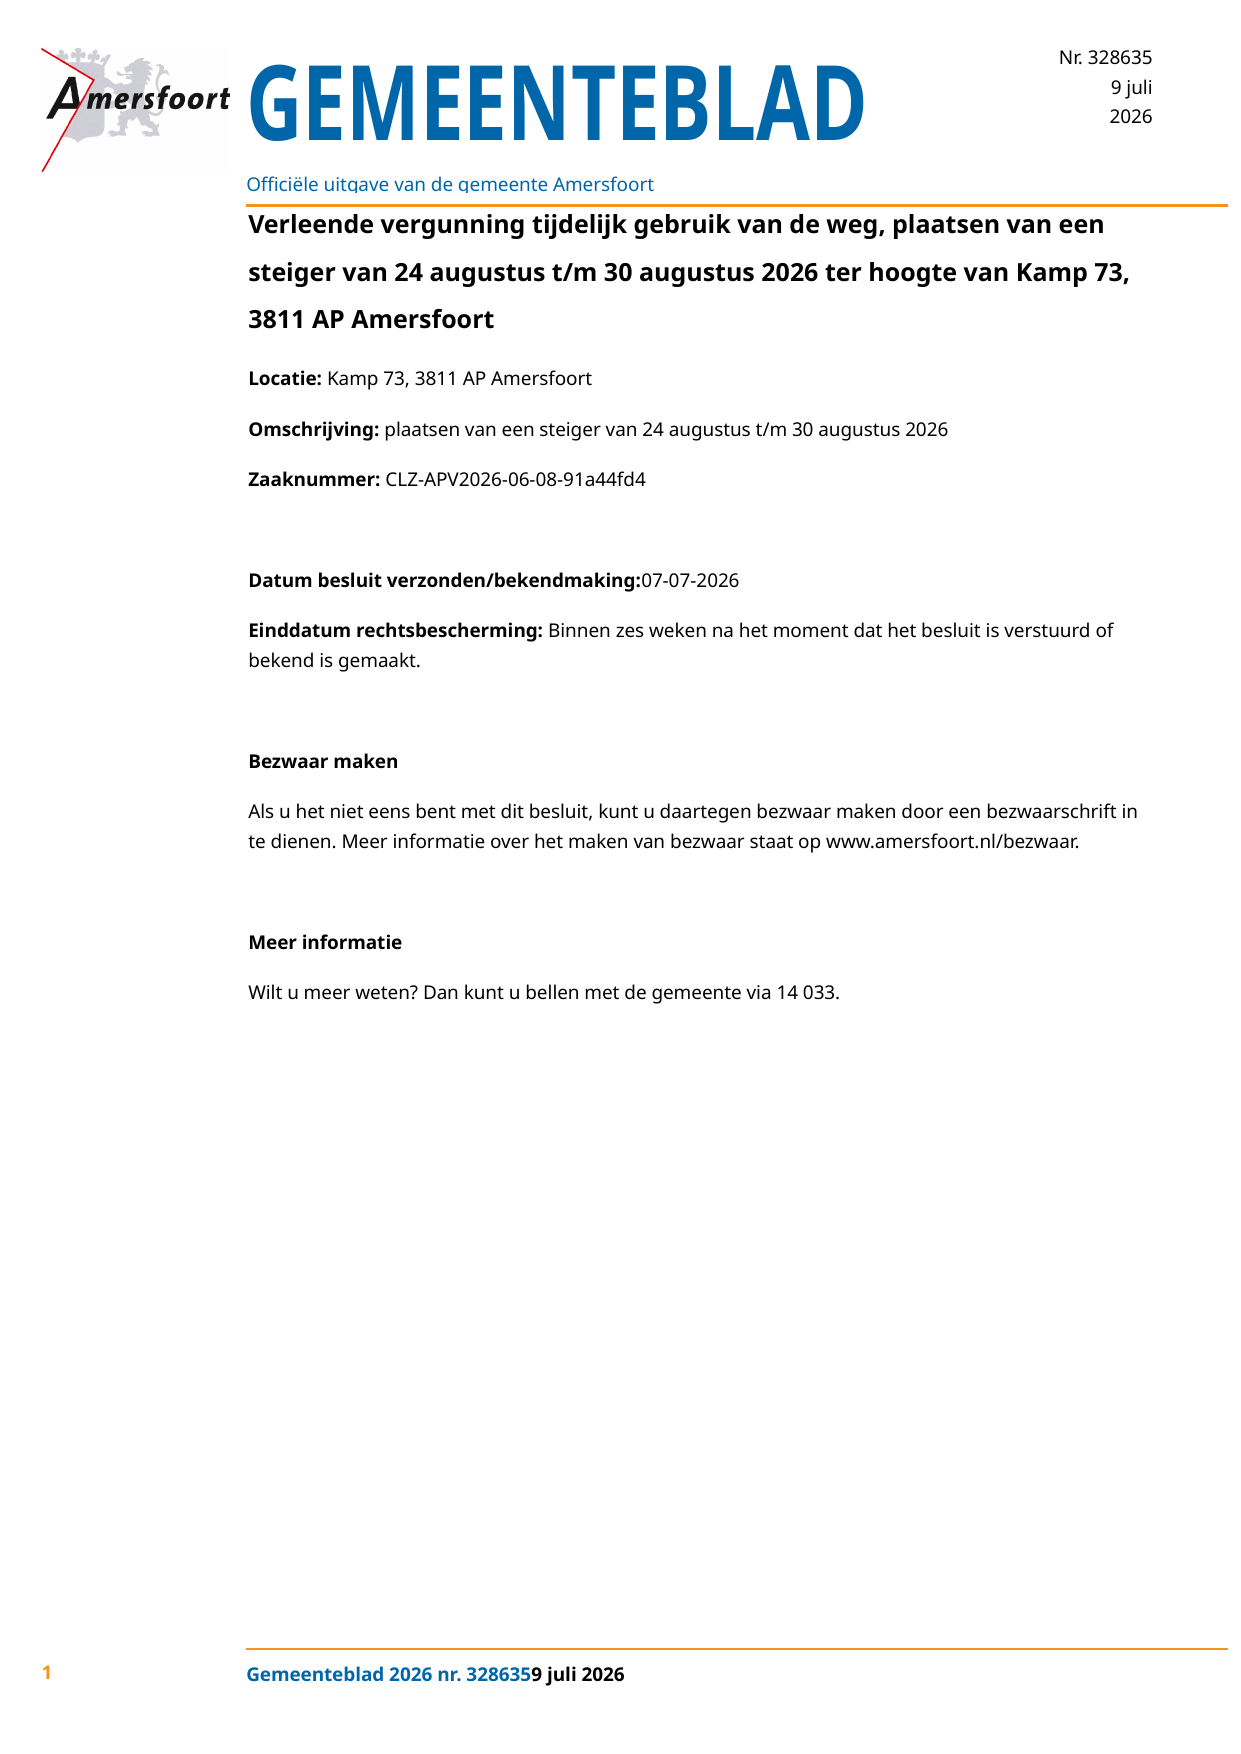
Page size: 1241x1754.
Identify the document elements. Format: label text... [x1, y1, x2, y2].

text Wilt u meer weten? Dan kunt u bellen met de gemeente via 14 033. [248, 979, 1152, 1005]
text Zaaknummer: CLZ-APV2026-06-08-91a44fd4 [248, 466, 1152, 492]
text Meer informatie [248, 929, 1152, 954]
picture [41, 47, 231, 172]
text Locatie: Kamp 73, 3811 AP Amersfoort [248, 366, 1152, 391]
text Datum besluit verzonden/bekendmaking:07-07-2026 [248, 567, 1152, 593]
text Einddatum rechtsbescherming: Binnen zes weken na het moment dat het besluit is verstuurd of bekend is gemaakt. [248, 618, 1152, 673]
text Verleende vergunning tijdelijk gebruik van de weg, plaatsen van een steiger van 24 augustus t/m 30 augustus 2026 ter hoogte van Kamp 73, 3811 AP Amersfoort [248, 207, 1152, 336]
text Omschrijving: plaatsen van een steiger van 24 augustus t/m 30 augustus 2026 [248, 416, 1152, 442]
text Bezwaar maken [248, 748, 1152, 774]
text Als u het niet eens bent met dit besluit, kunt u daartegen bezwaar maken door een bezwaarschrift in te dienen. Meer informatie over het maken van bezwaar staat op www.amersfoort.nl/bezwaar. [248, 798, 1152, 854]
